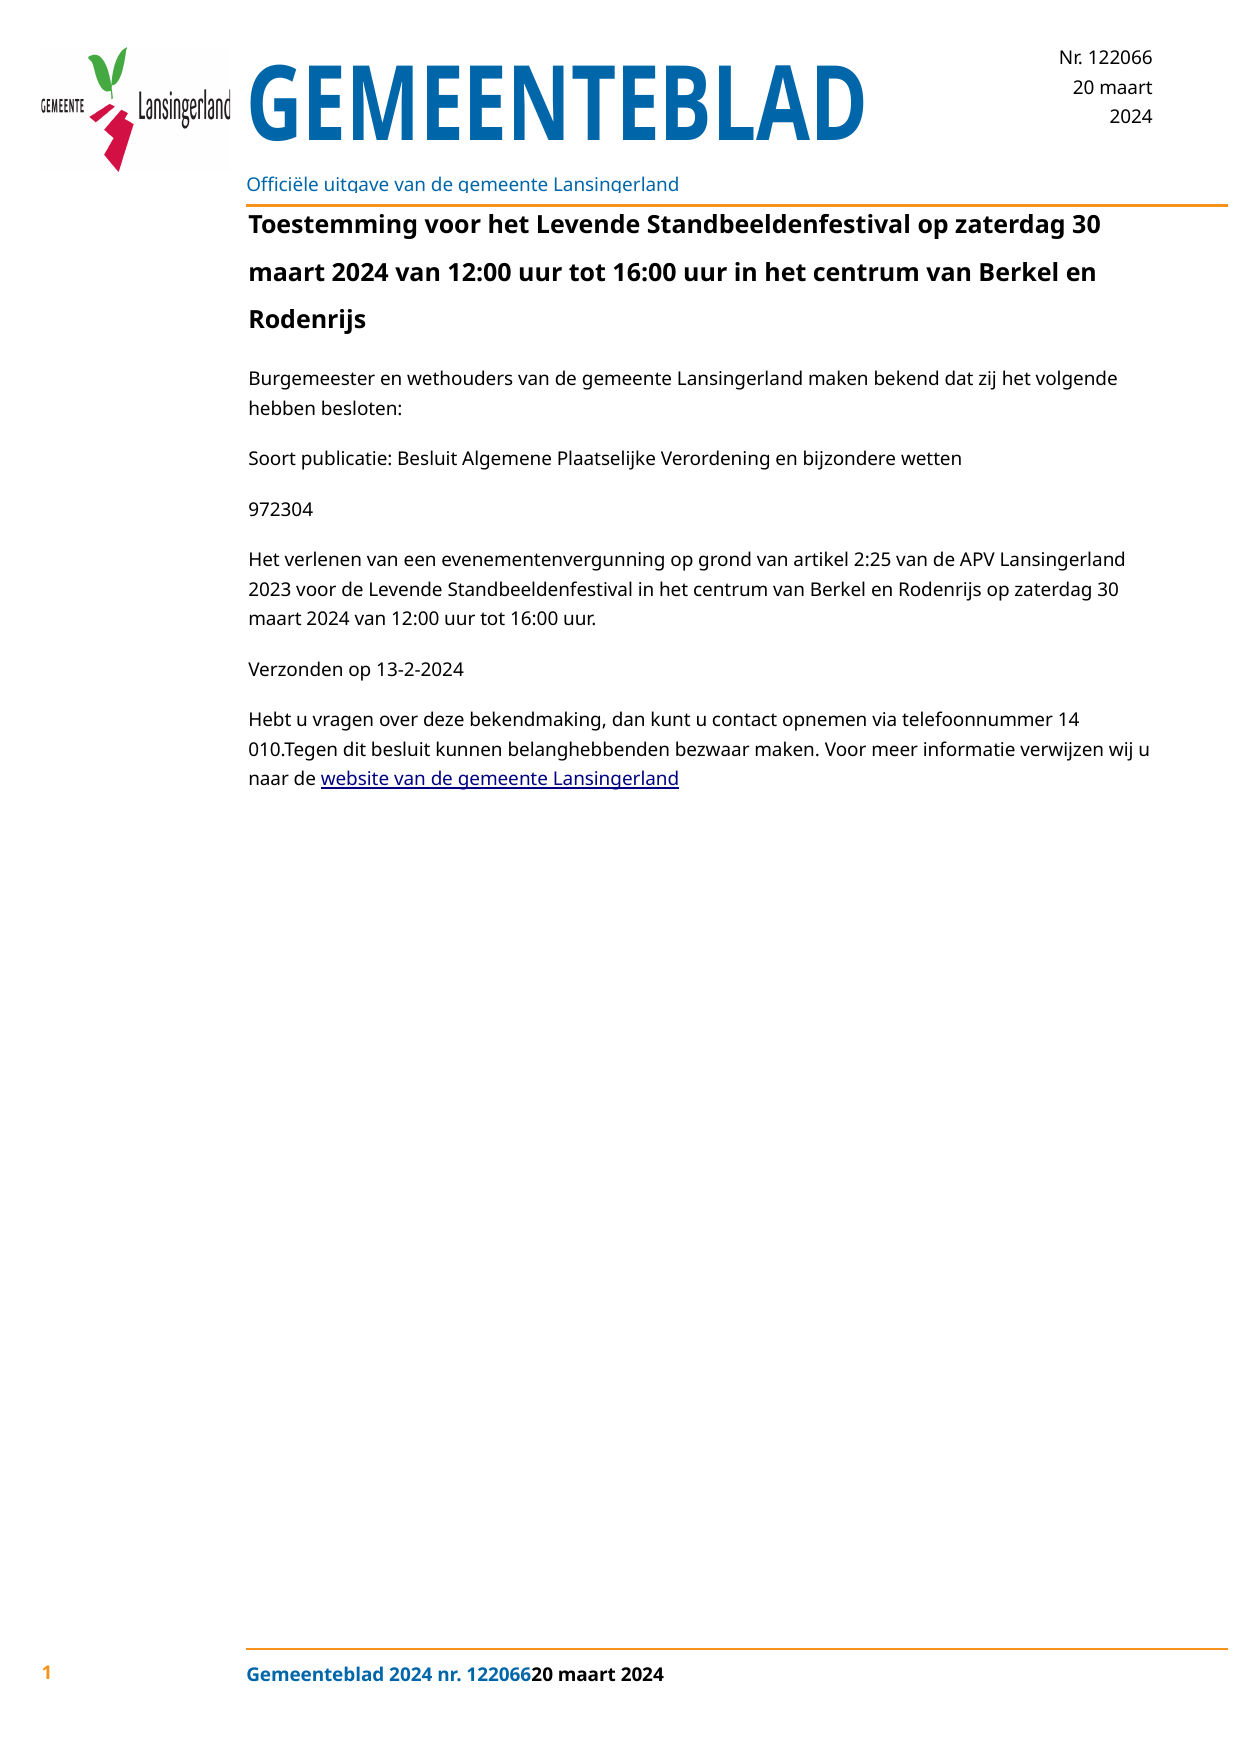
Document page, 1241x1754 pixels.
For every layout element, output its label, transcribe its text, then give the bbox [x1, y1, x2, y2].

text 972304 [248, 496, 1152, 522]
text Hebt u vragen over deze bekendmaking, dan kunt u contact opnemen via telefoonnummer 14 010.Tegen dit besluit kunnen belanghebbenden bezwaar maken. Voor meer informatie verwijzen wij u naar de website van de gemeente Lansingerland [248, 706, 1152, 791]
text Verzonden op 13-2-2024 [248, 656, 1152, 682]
text Toestemming voor het Levende Standbeeldenfestival op zaterdag 30 maart 2024 van 12:00 uur tot 16:00 uur in het centrum van Berkel en Rodenrijs [248, 207, 1152, 336]
text Soort publicatie: Besluit Algemene Plaatselijke Verordening en bijzondere wetten [248, 446, 1152, 471]
text Het verlenen van een evenementenvergunning op grond van artikel 2:25 van de APV Lansingerland 2023 voor de Levende Standbeeldenfestival in het centrum van Berkel en Rodenrijs op zaterdag 30 maart 2024 van 12:00 uur tot 16:00 uur. [248, 546, 1152, 631]
text Burgemeester en wethouders van de gemeente Lansingerland maken bekend dat zij het volgende hebben besloten: [248, 366, 1152, 421]
picture [41, 47, 231, 172]
